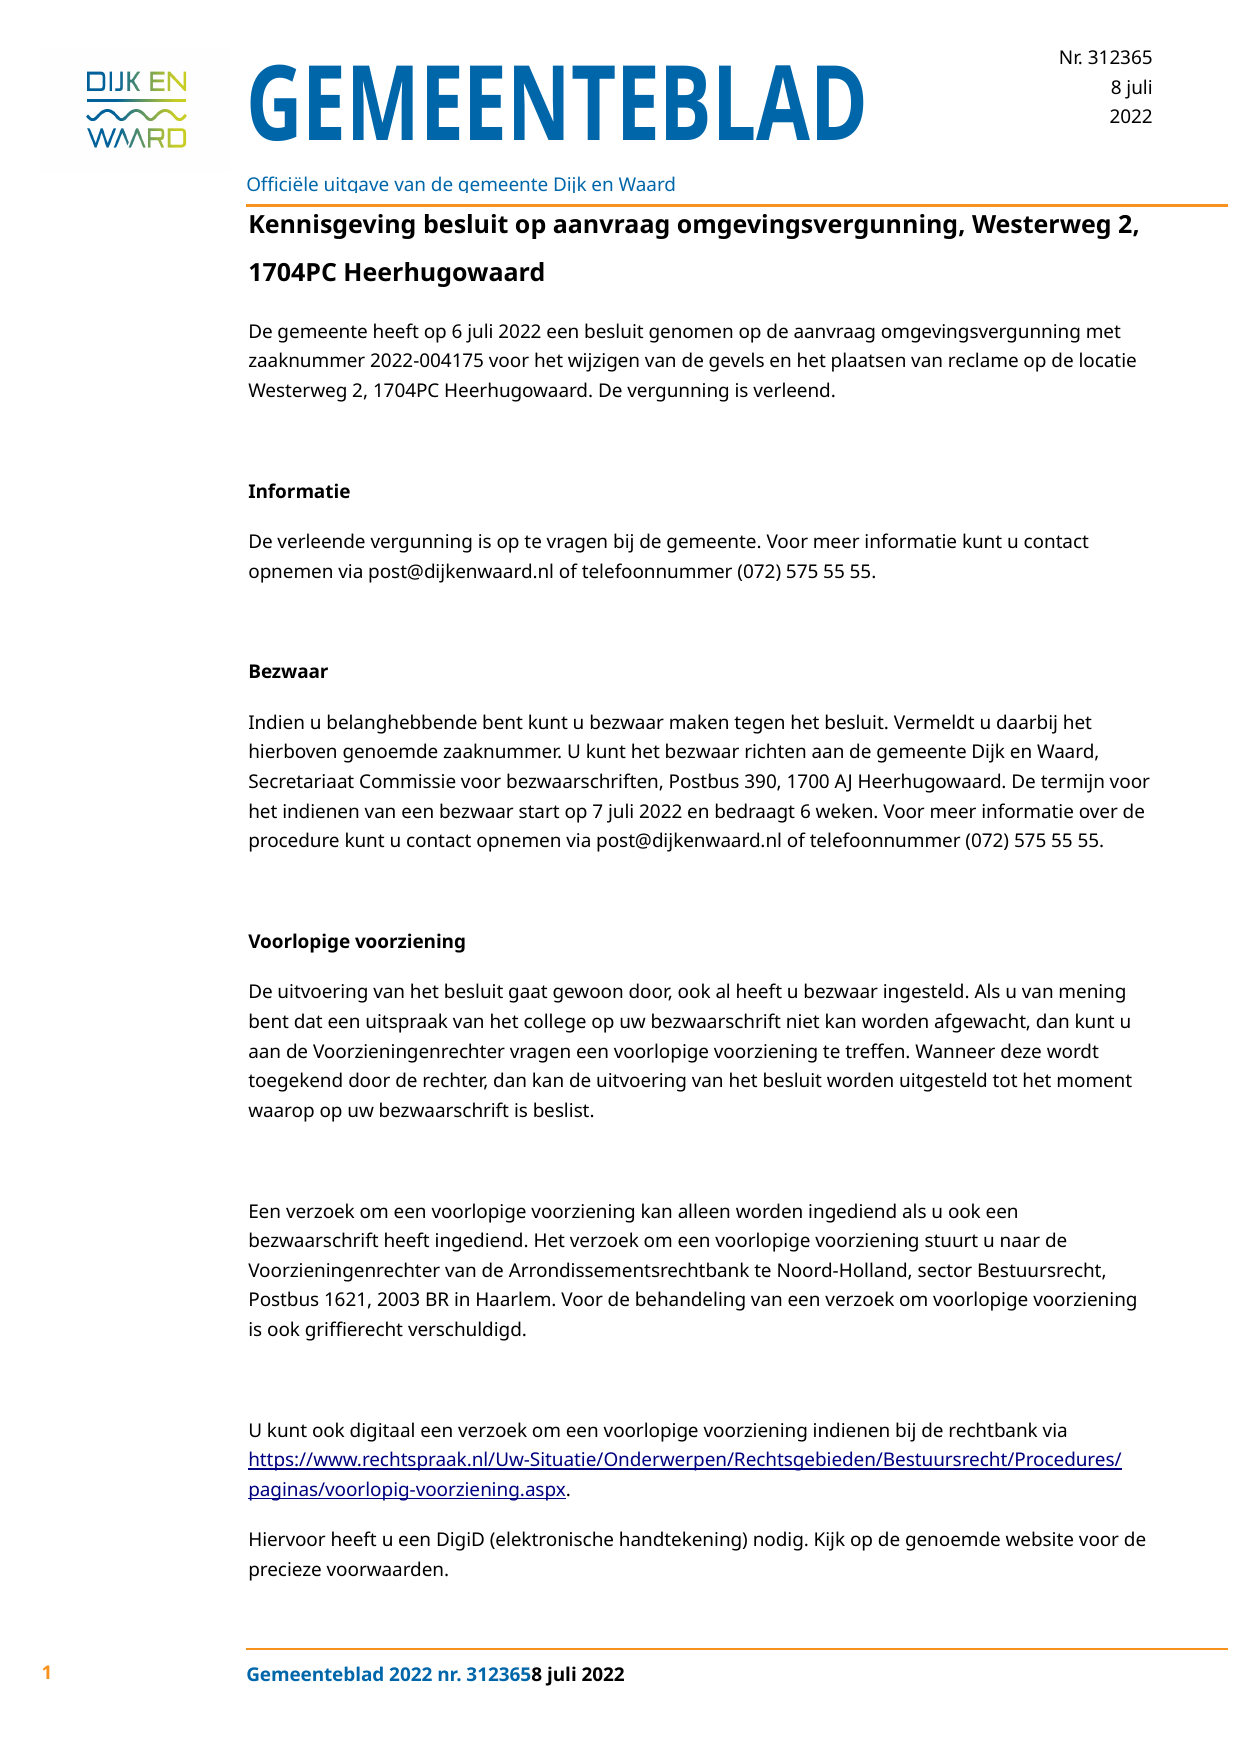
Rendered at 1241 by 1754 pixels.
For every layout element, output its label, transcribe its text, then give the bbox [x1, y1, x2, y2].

text Een verzoek om een voorlopige voorziening kan alleen worden ingediend als u ook een bezwaarschrift heeft ingediend. Het verzoek om een voorlopige voorziening stuurt u naar de Voorzieningenrechter van de Arrondissementsrechtbank te Noord-Holland, sector Bestuursrecht, Postbus 1621, 2003 BR in Haarlem. Voor de behandeling van een verzoek om voorlopige voorziening is ook griffierecht verschuldigd. [248, 1198, 1152, 1342]
text Indien u belanghebbende bent kunt u bezwaar maken tegen het besluit. Vermeldt u daarbij het hierboven genoemde zaaknummer. U kunt het bezwaar richten aan de gemeente Dijk en Waard, Secretariaat Commissie voor bezwaarschriften, Postbus 390, 1700 AJ Heerhugowaard. De termijn voor het indienen van een bezwaar start op 7 juli 2022 en bedraagt 6 weken. Voor meer informatie over de procedure kunt u contact opnemen via post@dijkenwaard.nl of telefoonnummer (072) 575 55 55. [248, 709, 1152, 853]
picture [41, 47, 231, 172]
text Bezwaar [248, 659, 1152, 684]
text Informatie [248, 478, 1152, 504]
text De uitvoering van het besluit gaat gewoon door, ook al heeft u bezwaar ingesteld. Als u van mening bent dat een uitspraak van het college op uw bezwaarschrift niet kan worden afgewacht, dan kunt u aan de Voorzieningenrechter vragen een voorlopige voorziening te treffen. Wanneer deze wordt toegekend door de rechter, dan kan de uitvoering van het besluit worden uitgesteld tot het moment waarop op uw bezwaarschrift is beslist. [248, 979, 1152, 1123]
text De verleende vergunning is op te vragen bij de gemeente. Voor meer informatie kunt u contact opnemen via post@dijkenwaard.nl of telefoonnummer (072) 575 55 55. [248, 528, 1152, 584]
text Kennisgeving besluit op aanvraag omgevingsvergunning, Westerweg 2, 1704PC Heerhugowaard [248, 207, 1152, 288]
text De gemeente heeft op 6 juli 2022 een besluit genomen op de aanvraag omgevingsvergunning met zaaknummer 2022-004175 voor het wijzigen van de gevels en het plaatsen van reclame op de locatie Westerweg 2, 1704PC Heerhugowaard. De vergunning is verleend. [248, 318, 1152, 403]
text Hiervoor heeft u een DigiD (elektronische handtekening) nodig. Kijk op de genoemde website voor de precieze voorwaarden. [248, 1527, 1152, 1582]
text U kunt ook digitaal een verzoek om een voorlopige voorziening indienen bij de rechtbank via https://www.rechtspraak.nl/Uw-Situatie/Onderwerpen/Rechtsgebieden/Bestuursrecht/Procedures/paginas/voorlopig-voorziening.aspx. [248, 1417, 1152, 1502]
text Voorlopige voorziening [248, 928, 1152, 954]
